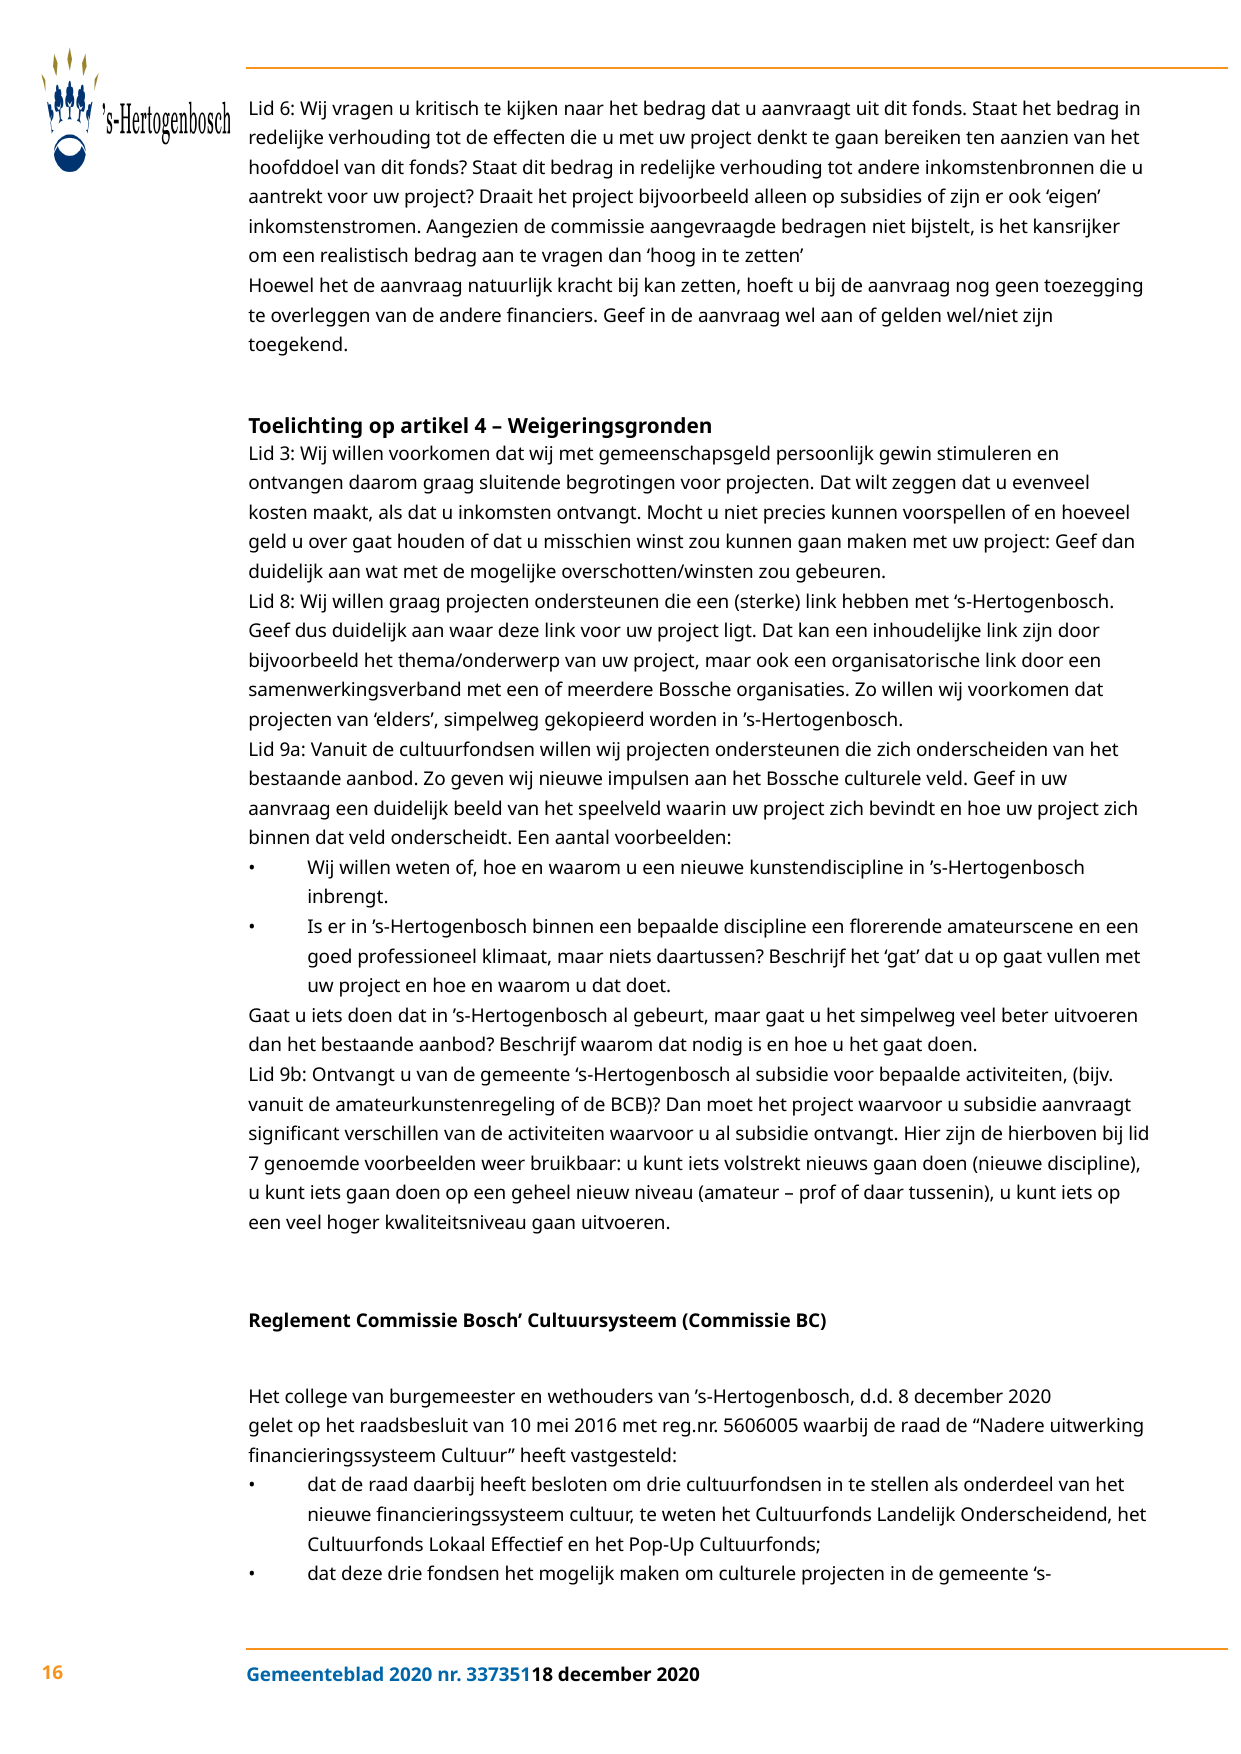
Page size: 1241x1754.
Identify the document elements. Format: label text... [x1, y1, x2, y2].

text gelet op het raadsbesluit van 10 mei 2016 met reg.nr. 5606005 waarbij de raad de “Nadere uitwerking financieringssysteem Cultuur” heeft vastgesteld: [248, 1412, 1152, 1468]
text Gaat u iets doen dat in ’s-Hertogenbosch al gebeurt, maar gaat u het simpelweg veel beter uitvoeren dan het bestaande aanbod? Beschrijf waarom dat nodig is en hoe u het gaat doen. [248, 1002, 1152, 1057]
text Lid 3: Wij willen voorkomen dat wij met gemeenschapsgeld persoonlijk gewin stimuleren en ontvangen daarom graag sluitende begrotingen voor projecten. Dat wilt zeggen dat u evenveel kosten maakt, als dat u inkomsten ontvangt. Mocht u niet precies kunnen voorspellen of en hoeveel geld u over gaat houden of dat u misschien winst zou kunnen gaan maken met uw project: Geef dan duidelijk aan wat met de mogelijke overschotten/winsten zou gebeuren. [248, 440, 1152, 584]
text Lid 8: Wij willen graag projecten ondersteunen die een (sterke) link hebben met ‘s-Hertogenbosch. Geef dus duidelijk aan waar deze link voor uw project ligt. Dat kan een inhoudelijke link zijn door bijvoorbeeld het thema/onderwerp van uw project, maar ook een organisatorische link door een samenwerkingsverband met een of meerdere Bossche organisaties. Zo willen wij voorkomen dat projecten van ‘elders’, simpelweg gekopieerd worden in ’s-Hertogenbosch. [248, 588, 1152, 732]
picture [41, 47, 231, 172]
list Is er in ’s-Hertogenbosch binnen een bepaalde discipline een florerende amateurscene en een goed professioneel klimaat, maar niets daartussen? Beschrijf het ‘gat’ dat u op gaat vullen met uw project en hoe en waarom u dat doet. [248, 913, 1152, 998]
text Hoewel het de aanvraag natuurlijk kracht bij kan zetten, hoeft u bij de aanvraag nog geen toezegging te overleggen van de andere financiers. Geef in de aanvraag wel aan of gelden wel/niet zijn toegekend. [248, 272, 1152, 357]
text Lid 6: Wij vragen u kritisch te kijken naar het bedrag dat u aanvraagt uit dit fonds. Staat het bedrag in redelijke verhouding tot de effecten die u met uw project denkt te gaan bereiken ten aanzien van het hoofddoel van dit fonds? Staat dit bedrag in redelijke verhouding tot andere inkomstenbronnen die u aantrekt voor uw project? Draait het project bijvoorbeeld alleen op subsidies of zijn er ook ‘eigen’ inkomstenstromen. Aangezien de commissie aangevraagde bedragen niet bijstelt, is het kansrijker om een realistisch bedrag aan te vragen dan ‘hoog in te zetten’ [248, 95, 1152, 268]
text Lid 9b: Ontvangt u van de gemeente ‘s-Hertogenbosch al subsidie voor bepaalde activiteiten, (bijv. vanuit de amateurkunstenregeling of de BCB)? Dan moet het project waarvoor u subsidie aanvraagt significant verschillen van de activiteiten waarvoor u al subsidie ontvangt. Hier zijn de hierboven bij lid 7 genoemde voorbeelden weer bruikbaar: u kunt iets volstrekt nieuws gaan doen (nieuwe discipline), u kunt iets gaan doen op een geheel nieuw niveau (amateur – prof of daar tussenin), u kunt iets op een veel hoger kwaliteitsniveau gaan uitvoeren. [248, 1061, 1152, 1235]
list Wij willen weten of, hoe en waarom u een nieuwe kunstendiscipline in ’s-Hertogenbosch inbrengt. [248, 854, 1152, 909]
text Het college van burgemeester en wethouders van ’s-Hertogenbosch, d.d. 8 december 2020 [248, 1383, 1152, 1408]
text Toelichting op artikel 4 – Weigeringsgronden [248, 411, 1152, 440]
text Reglement Commissie Bosch’ Cultuursysteem (Commissie BC) [248, 1305, 1152, 1333]
text Lid 9a: Vanuit de cultuurfondsen willen wij projecten ondersteunen die zich onderscheiden van het bestaande aanbod. Zo geven wij nieuwe impulsen aan het Bossche culturele veld. Geef in uw aanvraag een duidelijk beeld van het speelveld waarin uw project zich bevindt en hoe uw project zich binnen dat veld onderscheidt. Een aantal voorbeelden: [248, 736, 1152, 850]
list dat deze drie fondsen het mogelijk maken om culturele projecten in de gemeente ‘s- [248, 1560, 1152, 1586]
list dat de raad daarbij heeft besloten om drie cultuurfondsen in te stellen als onderdeel van het nieuwe financieringssysteem cultuur, te weten het Cultuurfonds Landelijk Onderscheidend, het Cultuurfonds Lokaal Effectief en het Pop-Up Cultuurfonds; [248, 1472, 1152, 1556]
